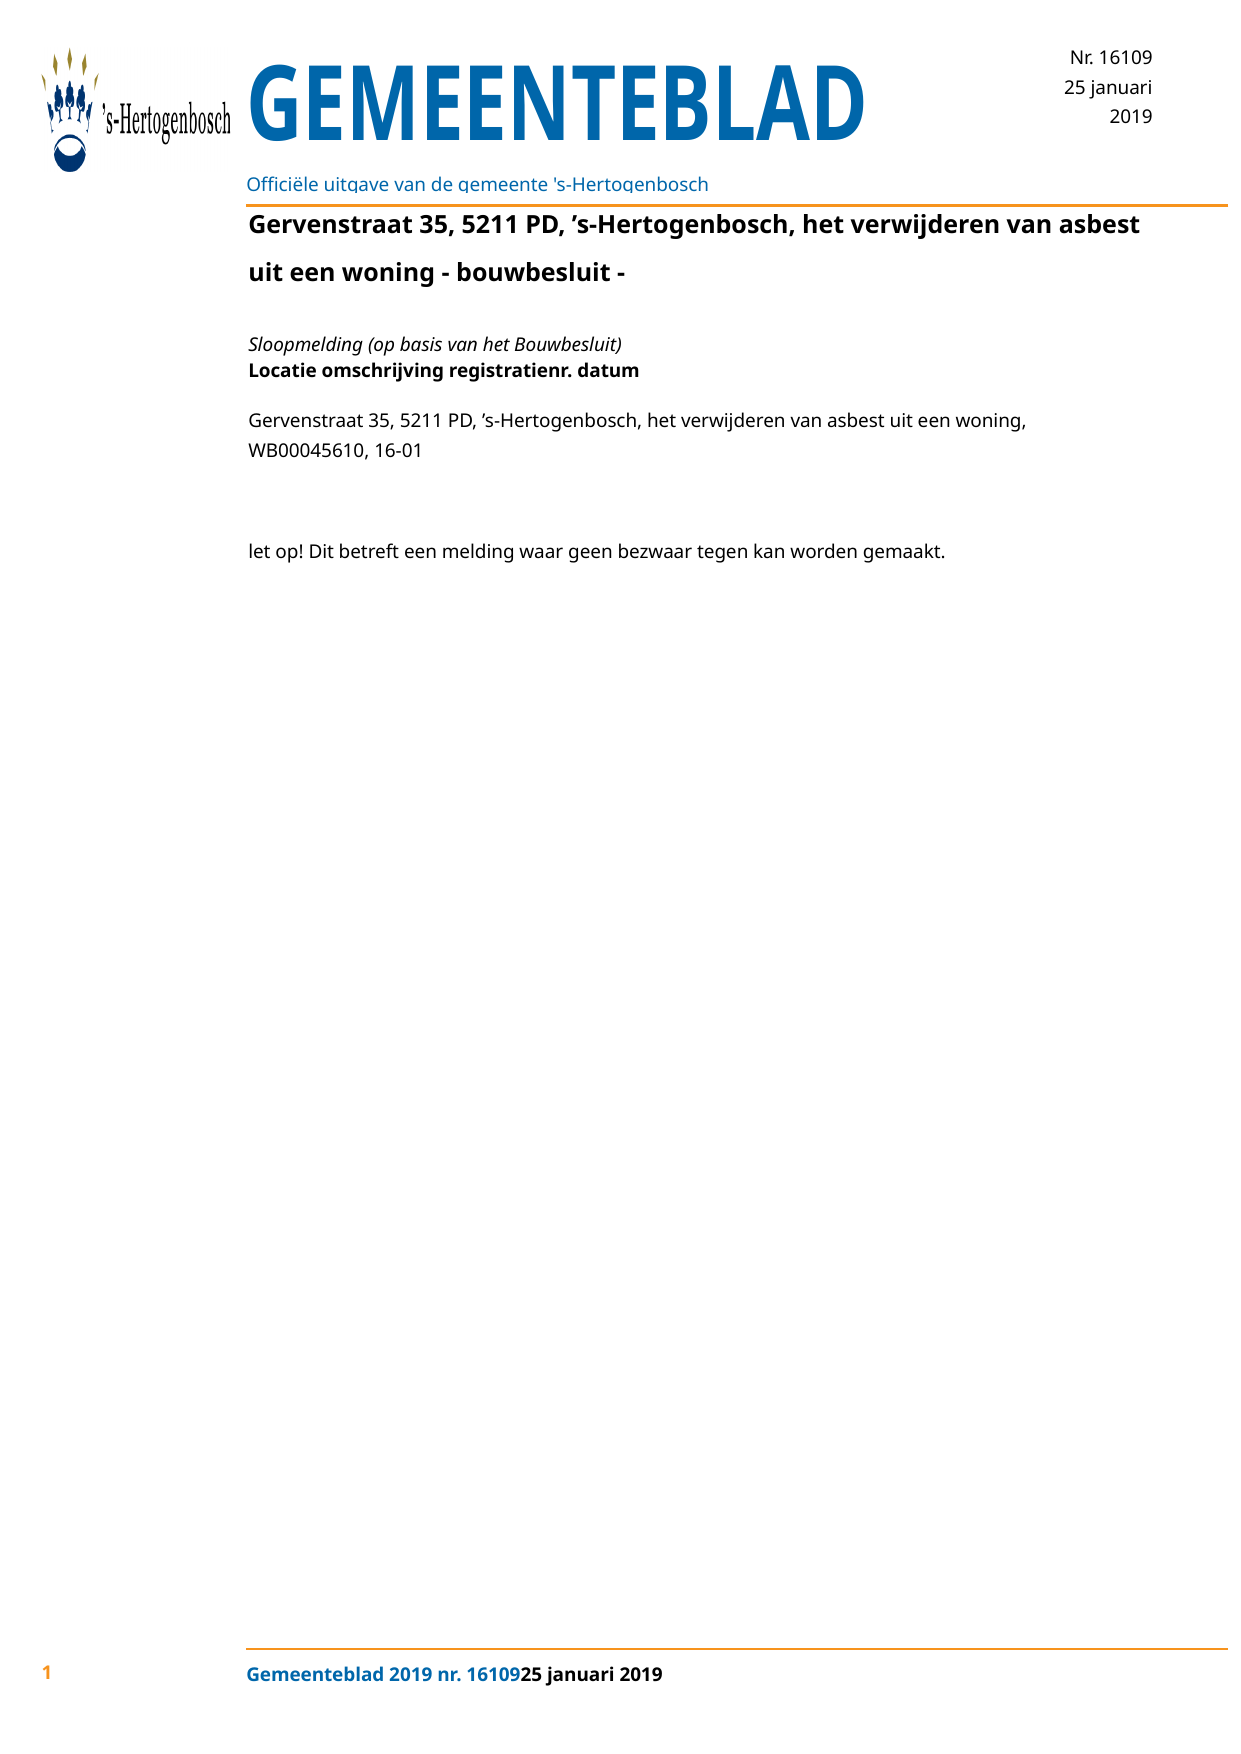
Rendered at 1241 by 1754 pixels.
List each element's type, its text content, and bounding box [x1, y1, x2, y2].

text Gervenstraat 35, 5211 PD, ’s-Hertogenbosch, het verwijderen van asbest uit een woning, WB00045610, 16-01 [248, 408, 1152, 463]
text Gervenstraat 35, 5211 PD, ’s-Hertogenbosch, het verwijderen van asbest uit een woning - bouwbesluit - [248, 207, 1152, 288]
text Sloopmelding (op basis van het Bouwbesluit) [248, 331, 1152, 357]
text let op! Dit betreft een melding waar geen bezwaar tegen kan worden gemaakt. [248, 538, 1152, 564]
picture [41, 47, 231, 172]
text Locatie omschrijving registratienr. datum [248, 357, 1152, 383]
